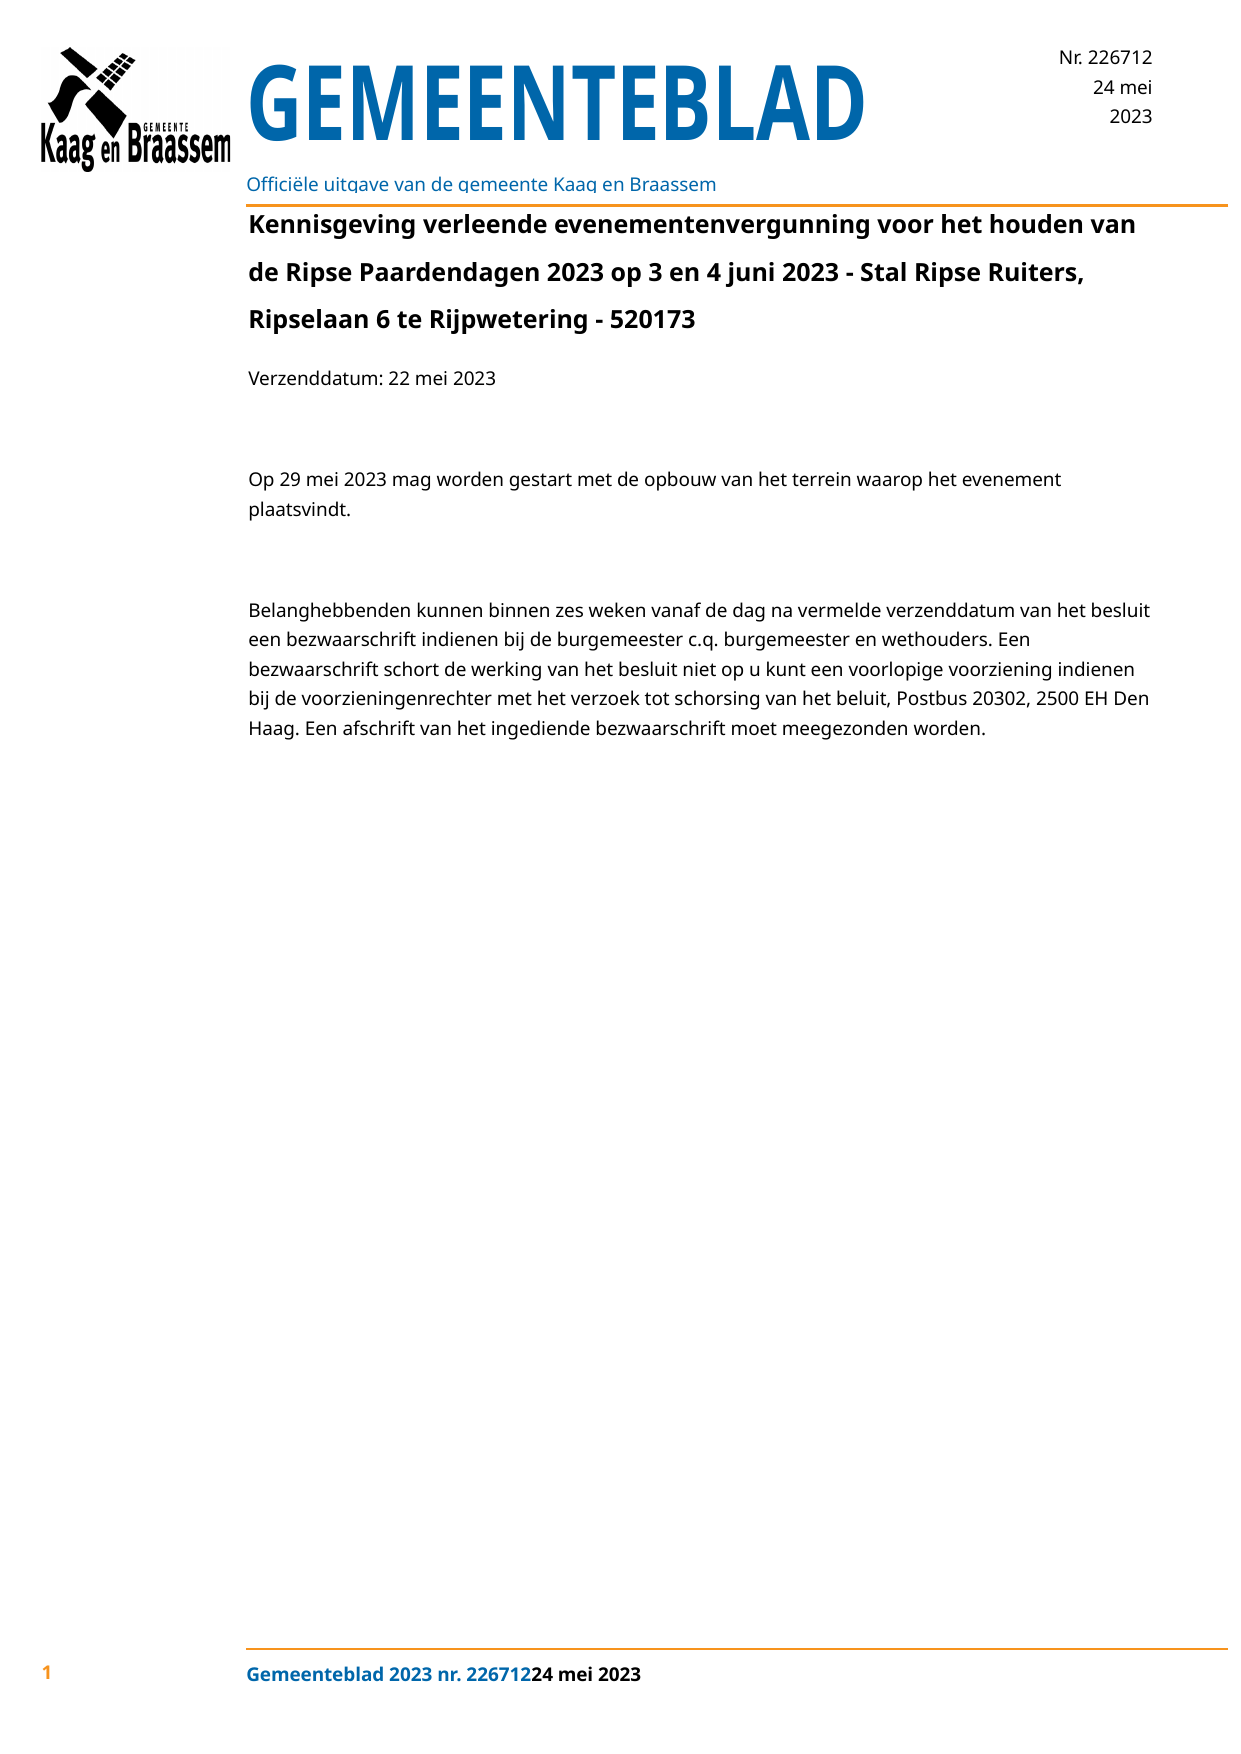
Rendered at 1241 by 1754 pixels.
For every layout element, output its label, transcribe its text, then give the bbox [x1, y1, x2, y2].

text Verzenddatum: 22 mei 2023 [248, 366, 1152, 391]
picture [41, 47, 231, 172]
text Kennisgeving verleende evenementenvergunning voor het houden van de Ripse Paardendagen 2023 op 3 en 4 juni 2023 - Stal Ripse Ruiters, Ripselaan 6 te Rijpwetering - 520173 [248, 207, 1152, 336]
text Belanghebbenden kunnen binnen zes weken vanaf de dag na vermelde verzenddatum van het besluit een bezwaarschrift indienen bij de burgemeester c.q. burgemeester en wethouders. Een bezwaarschrift schort de werking van het besluit niet op u kunt een voorlopige voorziening indienen bij de voorzieningenrechter met het verzoek tot schorsing van het beluit, Postbus 20302, 2500 EH Den Haag. Een afschrift van het ingediende bezwaarschrift moet meegezonden worden. [248, 597, 1152, 741]
text Op 29 mei 2023 mag worden gestart met de opbouw van het terrein waarop het evenement plaatsvindt. [248, 466, 1152, 522]
